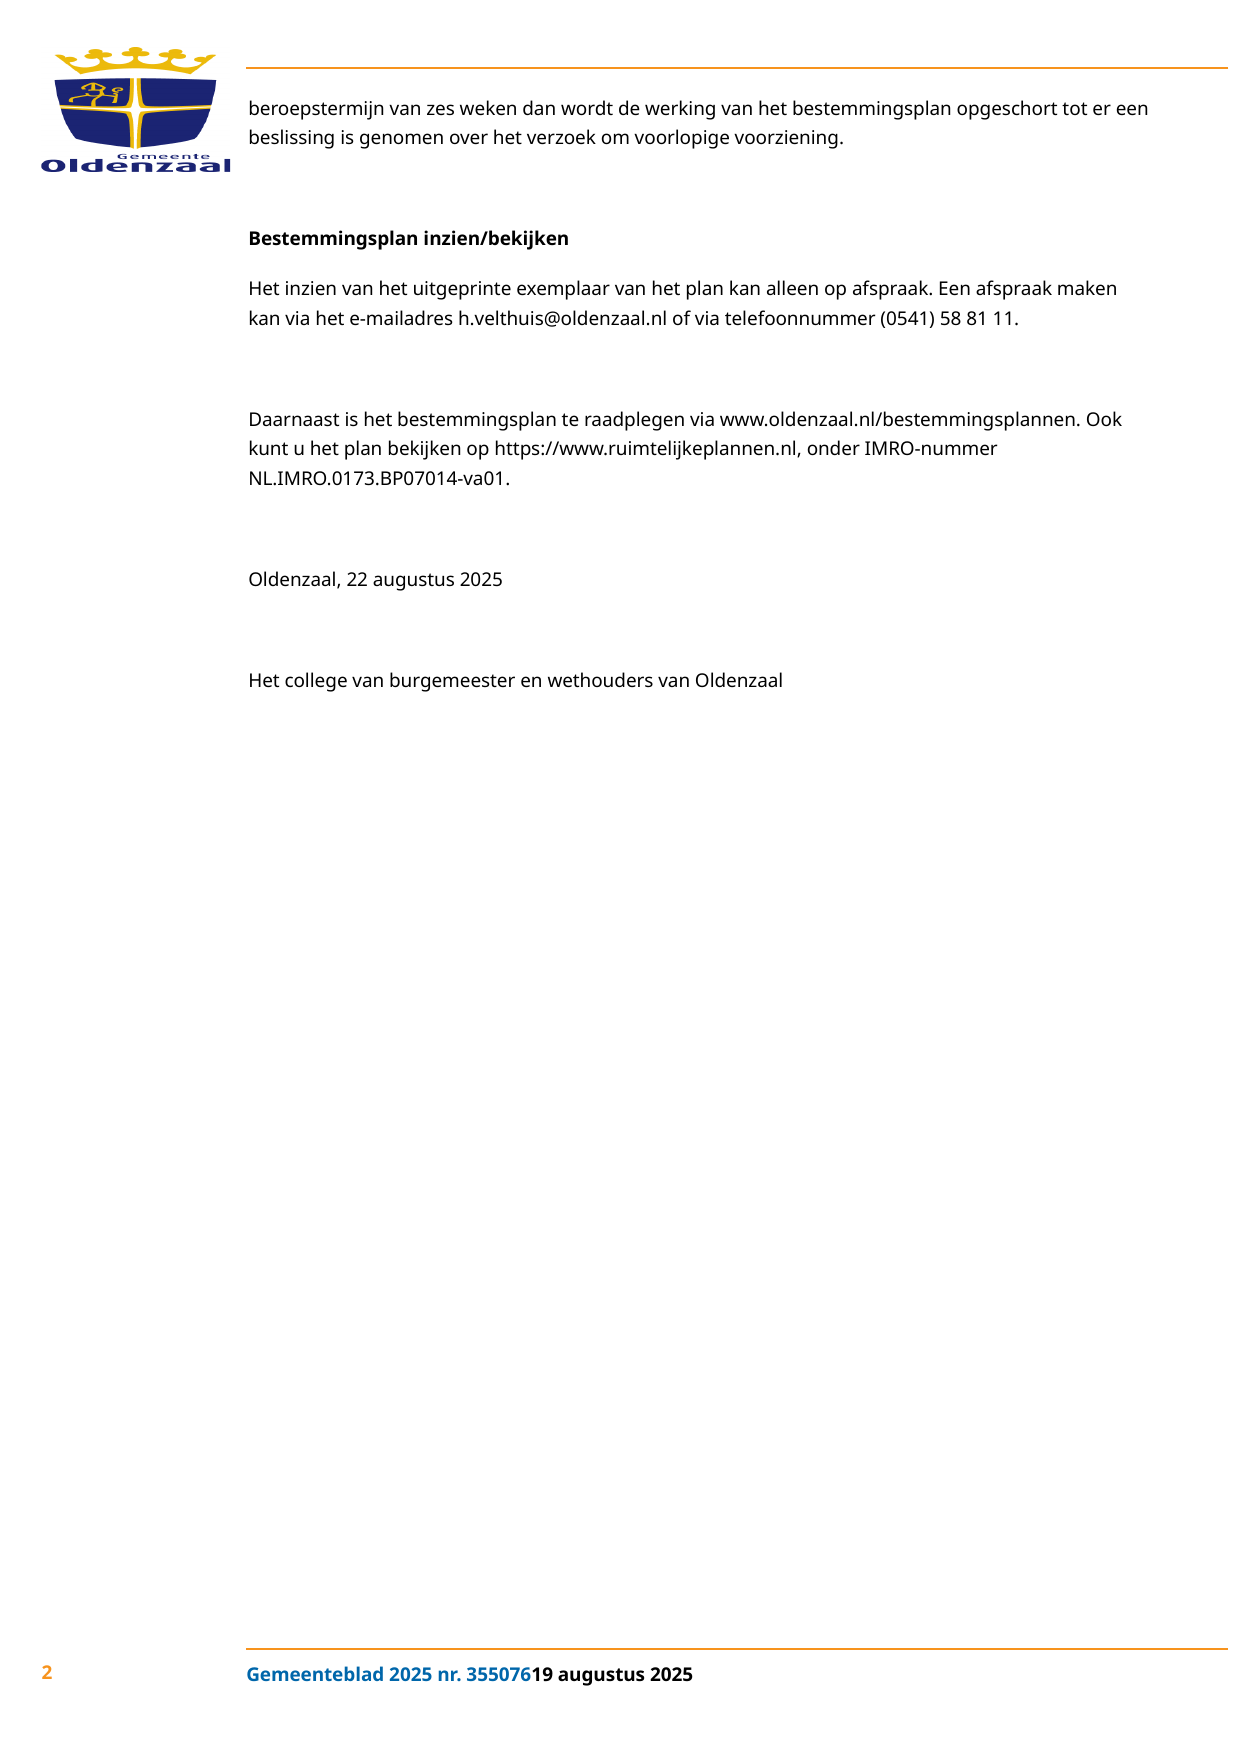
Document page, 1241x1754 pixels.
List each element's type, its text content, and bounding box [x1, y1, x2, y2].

text Bestemmingsplan inzien/bekijken [248, 225, 1152, 251]
text beroepstermijn van zes weken dan wordt de werking van het bestemmingsplan opgeschort tot er een beslissing is genomen over het verzoek om voorlopige voorziening. [248, 95, 1152, 150]
text Het inzien van het uitgeprinte exemplaar van het plan kan alleen op afspraak. Een afspraak maken kan via het e-mailadres h.velthuis@oldenzaal.nl of via telefoonnummer (0541) 58 81 11. [248, 276, 1152, 331]
text Daarnaast is het bestemmingsplan te raadplegen via www.oldenzaal.nl/bestemmingsplannen. Ook kunt u het plan bekijken op https://www.ruimtelijkeplannen.nl, onder IMRO-nummer NL.IMRO.0173.BP07014-va01. [248, 406, 1152, 491]
text Het college van burgemeester en wethouders van Oldenzaal [248, 667, 1152, 693]
text Oldenzaal, 22 augustus 2025 [248, 566, 1152, 592]
picture [41, 47, 231, 172]
